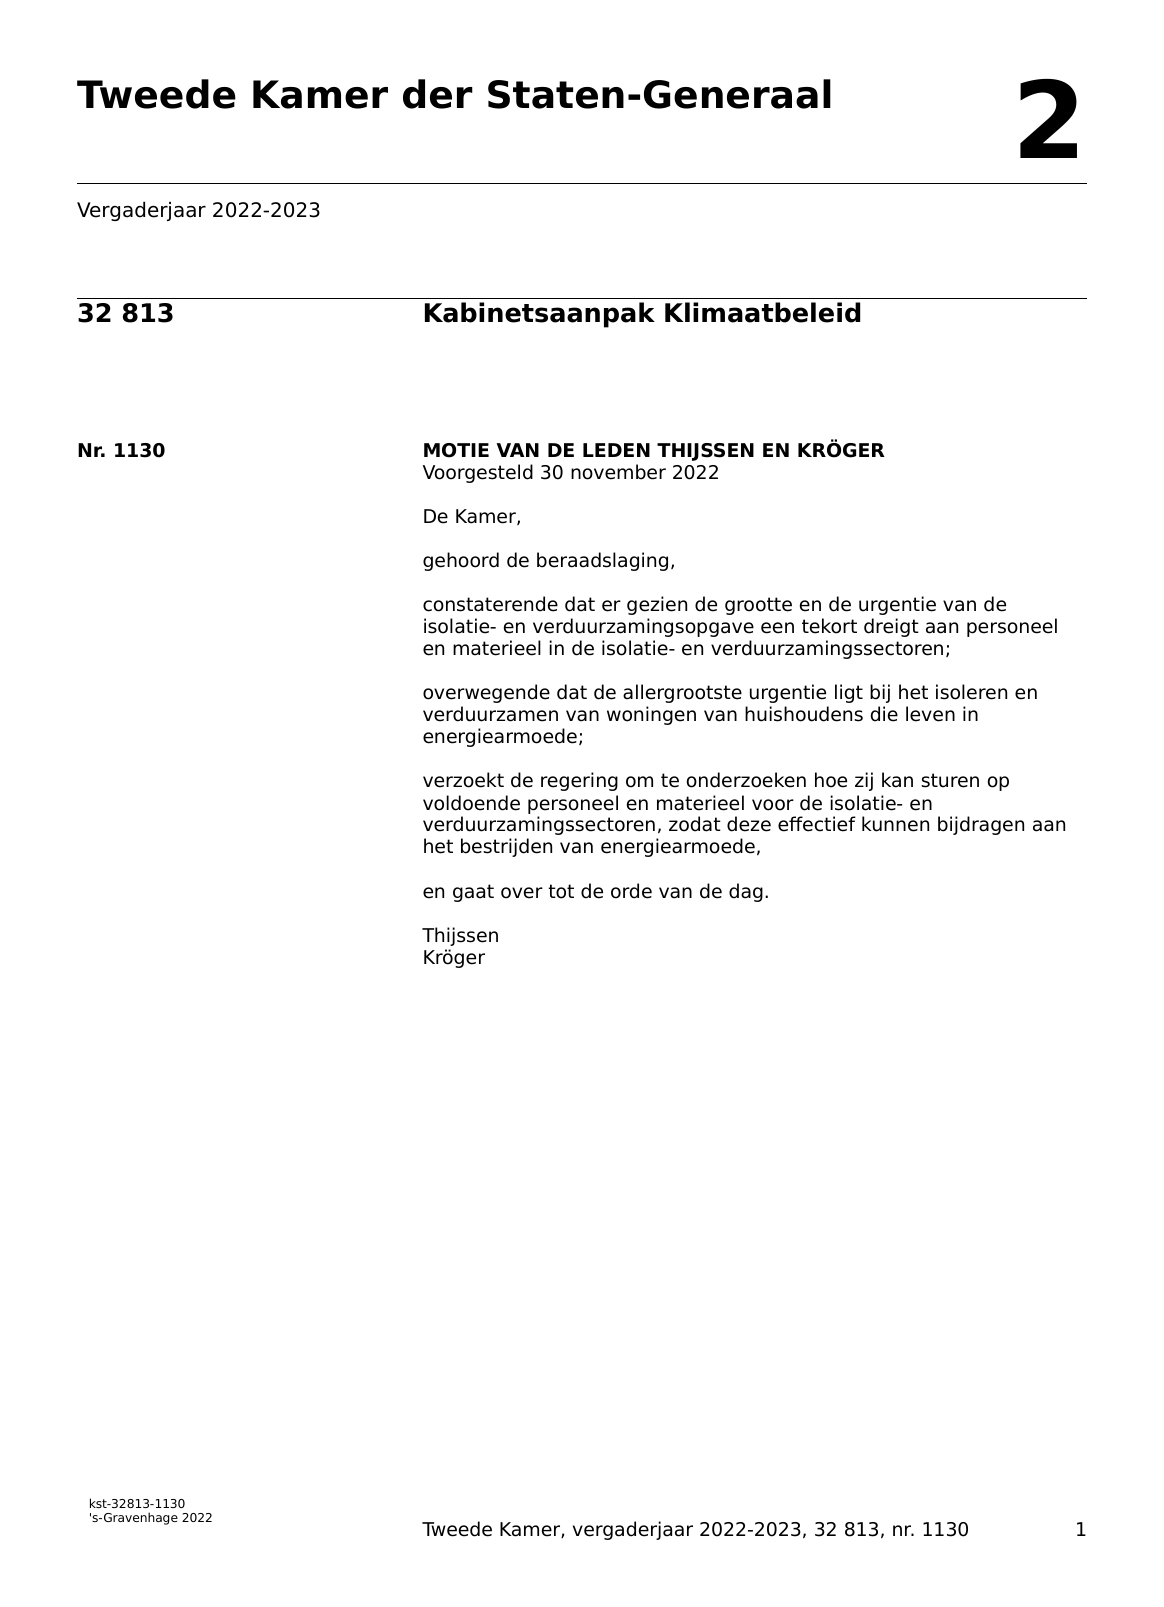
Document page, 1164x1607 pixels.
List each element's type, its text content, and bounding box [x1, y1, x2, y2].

text Voorgesteld 30 november 2022 [422, 462, 1087, 484]
subtitle 32 813 Kabinetsaanpak Klimaatbeleid [77, 299, 1087, 329]
text verzoekt de regering om te onderzoeken hoe zij kan sturen op voldoende personeel en materieel voor de isolatie- en verduurzamingssectoren, zodat deze effectief kunnen bijdragen aan het bestrijden van energiearmoede, [422, 770, 1087, 858]
table_header Tweede Kamer der Staten-Generaal [77, 59, 886, 183]
text 's-Gravenhage 2022 [88, 1511, 323, 1525]
table_header 2 [886, 59, 1087, 183]
text gehoord de beraadslaging, [422, 550, 1087, 572]
text Thijssen [422, 925, 1087, 947]
text De Kamer, [422, 506, 1087, 528]
text constaterende dat er gezien de grootte en de urgentie van de isolatie- en verduurzamingsopgave een tekort dreigt aan personeel en materieel in de isolatie- en verduurzamingssectoren; [422, 594, 1087, 660]
table_cell Vergaderjaar 2022-2023 [77, 184, 1087, 298]
text overwegende dat de allergrootste urgentie ligt bij het isoleren en verduurzamen van woningen van huishoudens die leven in energiearmoede; [422, 682, 1087, 748]
text en gaat over tot de orde van de dag. [422, 881, 1087, 902]
subtitle Nr. 1130 MOTIE VAN DE LEDEN THIJSSEN EN KRÖGER [77, 440, 1087, 462]
text Kröger [422, 947, 1087, 969]
text kst-32813-1130 [88, 1497, 323, 1511]
